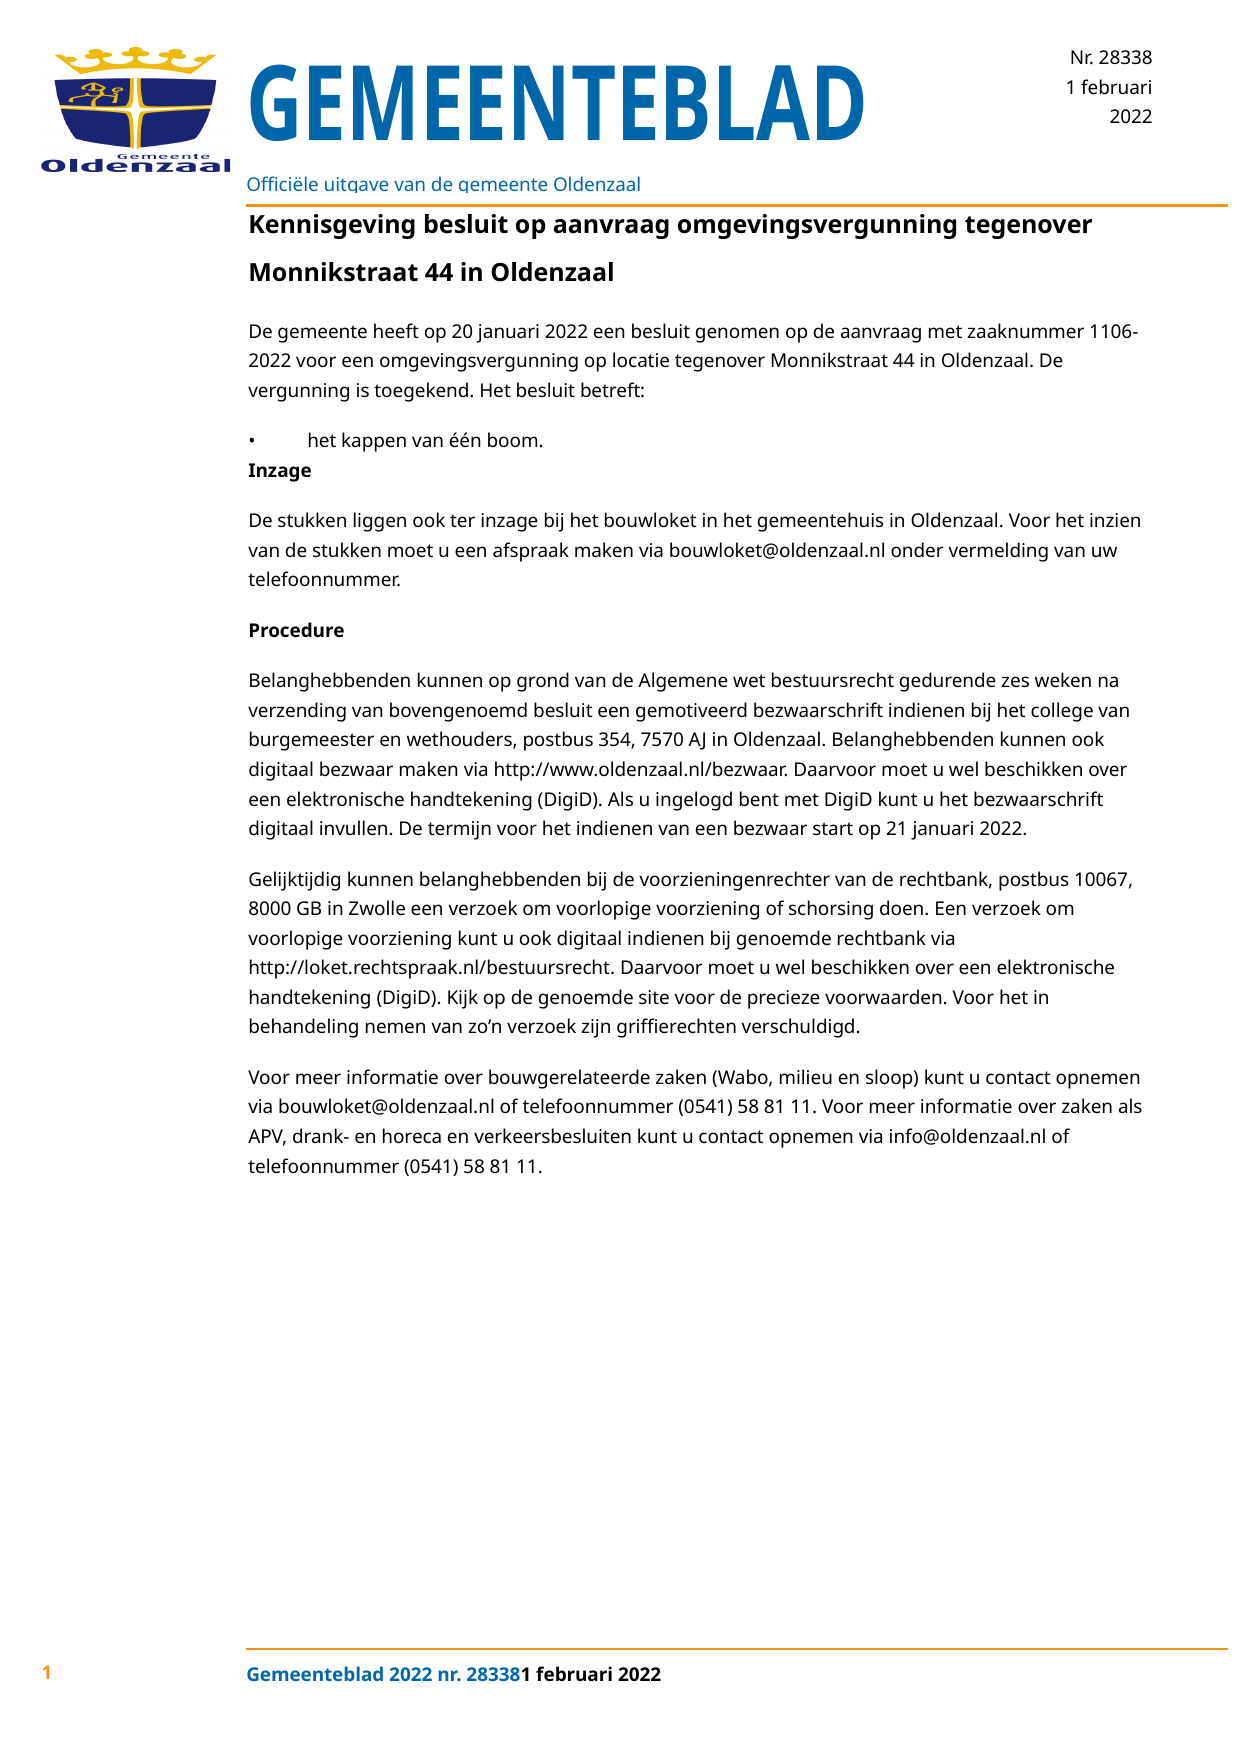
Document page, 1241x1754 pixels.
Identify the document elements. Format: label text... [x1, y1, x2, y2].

text Procedure [248, 617, 1152, 643]
text Belanghebbenden kunnen op grond van de Algemene wet bestuursrecht gedurende zes weken na verzending van bovengenoemd besluit een gemotiveerd bezwaarschrift indienen bij het college van burgemeester en wethouders, postbus 354, 7570 AJ in Oldenzaal. Belanghebbenden kunnen ook digitaal bezwaar maken via http://www.oldenzaal.nl/bezwaar. Daarvoor moet u wel beschikken over een elektronische handtekening (DigiD). Als u ingelogd bent met DigiD kunt u het bezwaarschrift digitaal invullen. De termijn voor het indienen van een bezwaar start op 21 januari 2022. [248, 667, 1152, 841]
text Inzage [248, 457, 1152, 483]
text De stukken liggen ook ter inzage bij het bouwloket in het gemeentehuis in Oldenzaal. Voor het inzien van de stukken moet u een afspraak maken via bouwloket@oldenzaal.nl onder vermelding van uw telefoonnummer. [248, 507, 1152, 592]
text Voor meer informatie over bouwgerelateerde zaken (Wabo, milieu en sloop) kunt u contact opnemen via bouwloket@oldenzaal.nl of telefoonnummer (0541) 58 81 11. Voor meer informatie over zaken als APV, drank- en horeca en verkeersbesluiten kunt u contact opnemen via info@oldenzaal.nl of telefoonnummer (0541) 58 81 11. [248, 1064, 1152, 1179]
text Kennisgeving besluit op aanvraag omgevingsvergunning tegenover Monnikstraat 44 in Oldenzaal [248, 207, 1152, 288]
picture [41, 47, 231, 172]
text Gelijktijdig kunnen belanghebbenden bij de voorzieningenrechter van de rechtbank, postbus 10067, 8000 GB in Zwolle een verzoek om voorlopige voorziening of schorsing doen. Een verzoek om voorlopige voorziening kunt u ook digitaal indienen bij genoemde rechtbank via http://loket.rechtspraak.nl/bestuursrecht. Daarvoor moet u wel beschikken over een elektronische handtekening (DigiD). Kijk op de genoemde site voor de precieze voorwaarden. Voor het in behandeling nemen van zo’n verzoek zijn griffierechten verschuldigd. [248, 866, 1152, 1039]
list het kappen van één boom. [248, 427, 1152, 453]
text De gemeente heeft op 20 januari 2022 een besluit genomen op de aanvraag met zaaknummer 1106-2022 voor een omgevingsvergunning op locatie tegenover Monnikstraat 44 in Oldenzaal. De vergunning is toegekend. Het besluit betreft: [248, 318, 1152, 403]
